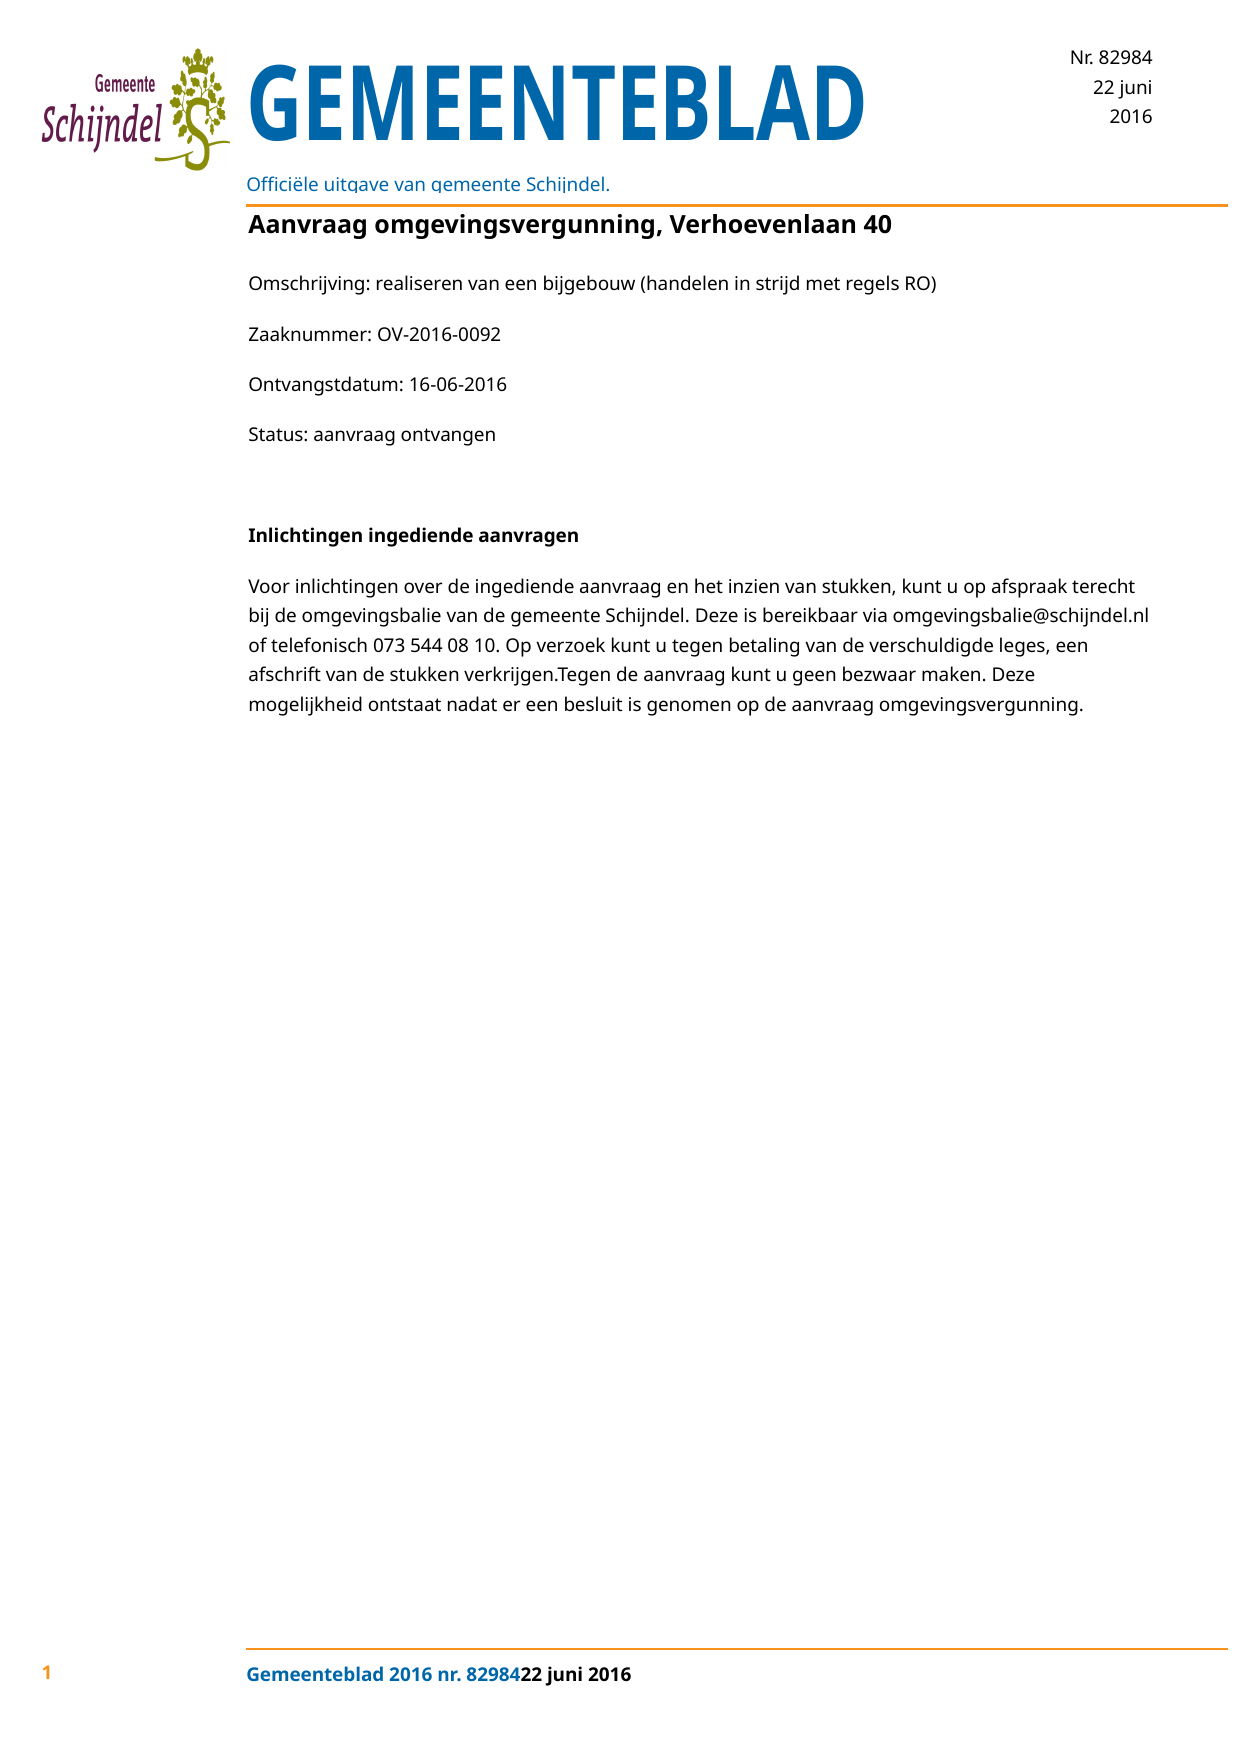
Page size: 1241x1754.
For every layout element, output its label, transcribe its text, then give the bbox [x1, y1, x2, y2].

text Aanvraag omgevingsvergunning, Verhoevenlaan 40 [248, 207, 1152, 241]
text Omschrijving: realiseren van een bijgebouw (handelen in strijd met regels RO) [248, 270, 1152, 296]
text Ontvangstdatum: 16-06-2016 [248, 371, 1152, 397]
text Voor inlichtingen over de ingediende aanvraag en het inzien van stukken, kunt u op afspraak terecht bij de omgevingsbalie van de gemeente Schijndel. Deze is bereikbaar via omgevingsbalie@schijndel.nl of telefonisch 073 544 08 10. Op verzoek kunt u tegen betaling van de verschuldigde leges, een afschrift van de stukken verkrijgen.Tegen de aanvraag kunt u geen bezwaar maken. Deze mogelijkheid ontstaat nadat er een besluit is genomen op de aanvraag omgevingsvergunning. [248, 573, 1152, 717]
picture [41, 47, 231, 172]
text Zaaknummer: OV-2016-0092 [248, 321, 1152, 346]
text Status: aanvraag ontvangen [248, 422, 1152, 447]
text Inlichtingen ingediende aanvragen [248, 522, 1152, 548]
